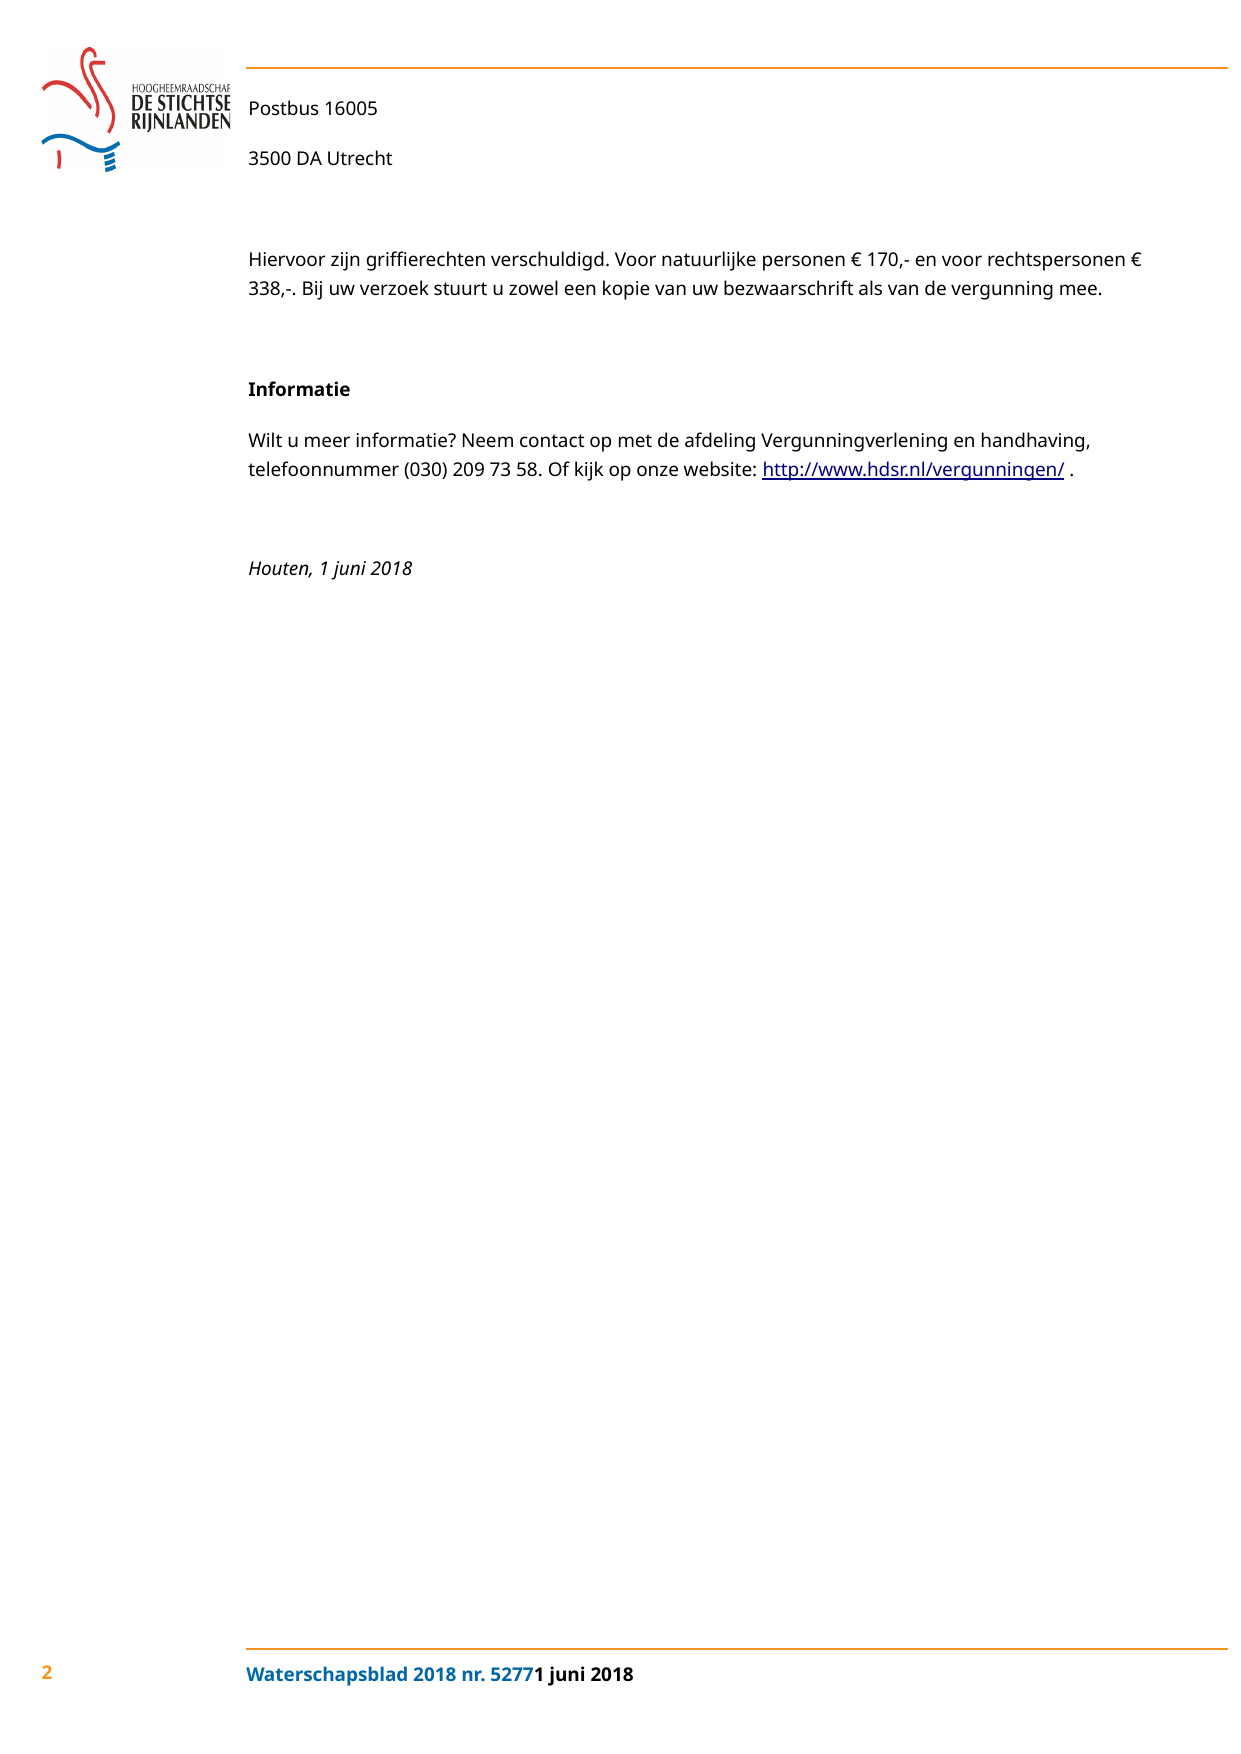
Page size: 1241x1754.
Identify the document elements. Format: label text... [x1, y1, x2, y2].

text 3500 DA Utrecht [248, 145, 1152, 171]
text Houten, 1 juni 2018 [248, 555, 1152, 580]
picture [41, 47, 231, 172]
text Wilt u meer informatie? Neem contact op met de afdeling Vergunningverlening en handhaving, telefoonnummer (030) 209 73 58. Of kijk op onze website: http://www.hdsr.nl/vergunningen/ . [248, 427, 1152, 482]
text Hiervoor zijn griffierechten verschuldigd. Voor natuurlijke personen € 170,- en voor rechtspersonen € 338,-. Bij uw verzoek stuurt u zowel een kopie van uw bezwaarschrift als van de vergunning mee. [248, 246, 1152, 301]
text Informatie [248, 376, 1152, 402]
text Postbus 16005 [248, 95, 1152, 121]
